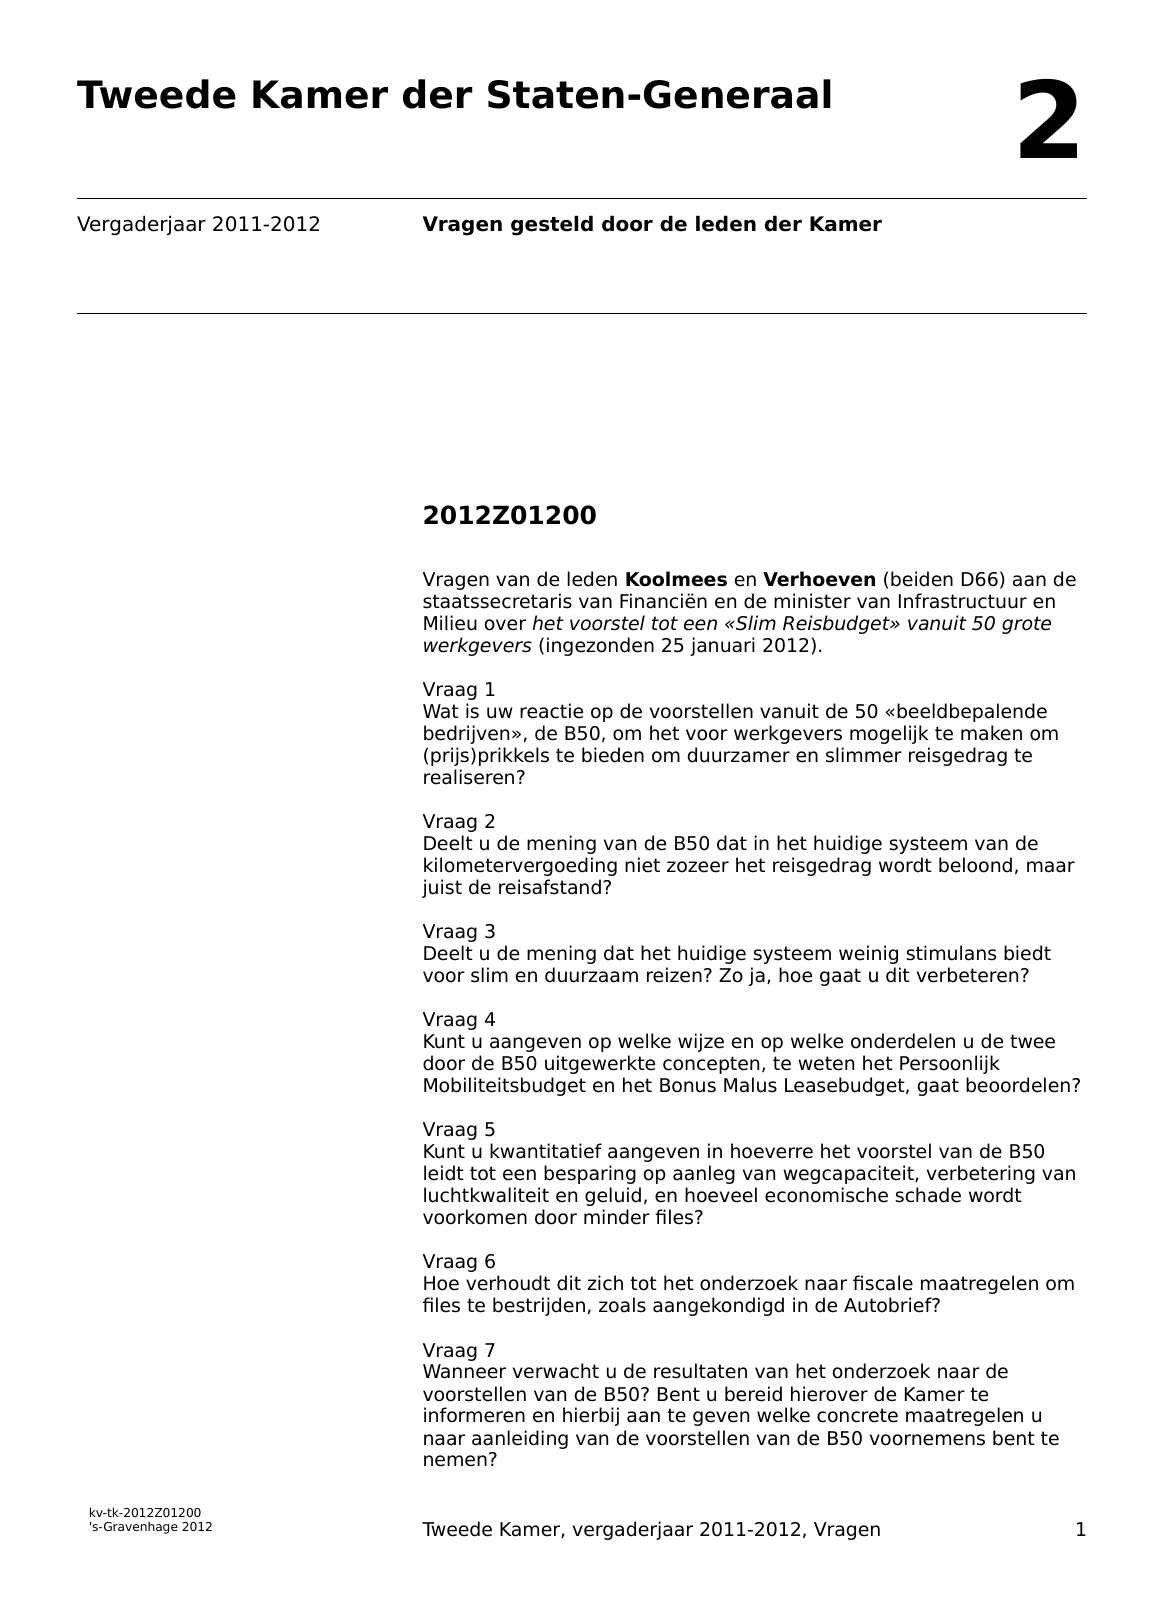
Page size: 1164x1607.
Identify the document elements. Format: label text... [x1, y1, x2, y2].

text kv-tk-2012Z01200 [88, 1506, 323, 1520]
text Deelt u de mening van de B50 dat in het huidige systeem van de kilometervergoeding niet zozeer het reisgedrag wordt beloond, maar juist de reisafstand? [422, 833, 1087, 899]
table_header 2 [886, 59, 1087, 198]
text Vraag 3 [422, 921, 1087, 943]
text Kunt u kwantitatief aangeven in hoeverre het voorstel van de B50 leidt tot een besparing op aanleg van wegcapaciteit, verbetering van luchtkwaliteit en geluid, en hoeveel economische schade wordt voorkomen door minder files? [422, 1141, 1087, 1229]
table_cell Vergaderjaar 2011-2012 [77, 199, 422, 313]
text Vraag 5 [422, 1119, 1087, 1141]
table_cell Vragen gesteld door de leden der Kamer [422, 199, 1087, 313]
text Kunt u aangeven op welke wijze en op welke onderdelen u de twee door de B50 uitgewerkte concepten, te weten het Persoonlijk Mobiliteitsbudget en het Bonus Malus Leasebudget, gaat beoordelen? [422, 1031, 1087, 1097]
text 2012Z01200 [422, 501, 1087, 531]
text Vraag 2 [422, 811, 1087, 833]
text Deelt u de mening dat het huidige systeem weinig stimulans biedt voor slim en duurzaam reizen? Zo ja, hoe gaat u dit verbeteren? [422, 943, 1087, 987]
table_header Tweede Kamer der Staten-Generaal [77, 59, 886, 198]
text Wanneer verwacht u de resultaten van het onderzoek naar de voorstellen van de B50? Bent u bereid hierover de Kamer te informeren en hierbij aan te geven welke concrete maatregelen u naar aanleiding van de voorstellen van de B50 voornemens bent te nemen? [422, 1361, 1087, 1471]
text Vraag 6 [422, 1251, 1087, 1273]
text 's-Gravenhage 2012 [88, 1520, 323, 1534]
text Vraag 7 [422, 1339, 1087, 1361]
text Vraag 4 [422, 1009, 1087, 1031]
text Vraag 1 [422, 679, 1087, 701]
text Wat is uw reactie op de voorstellen vanuit de 50 «beeldbepalende bedrijven», de B50, om het voor werkgevers mogelijk te maken om (prijs)prikkels te bieden om duurzamer en slimmer reisgedrag te realiseren? [422, 701, 1087, 789]
text Vragen van de leden Koolmees en Verhoeven (beiden D66) aan de staatssecretaris van Financiën en de minister van Infrastructuur en Milieu over het voorstel tot een «Slim Reisbudget» vanuit 50 grote werkgevers (ingezonden 25 januari 2012). [422, 569, 1087, 657]
text Hoe verhoudt dit zich tot het onderzoek naar fiscale maatregelen om files te bestrijden, zoals aangekondigd in de Autobrief? [422, 1273, 1087, 1317]
